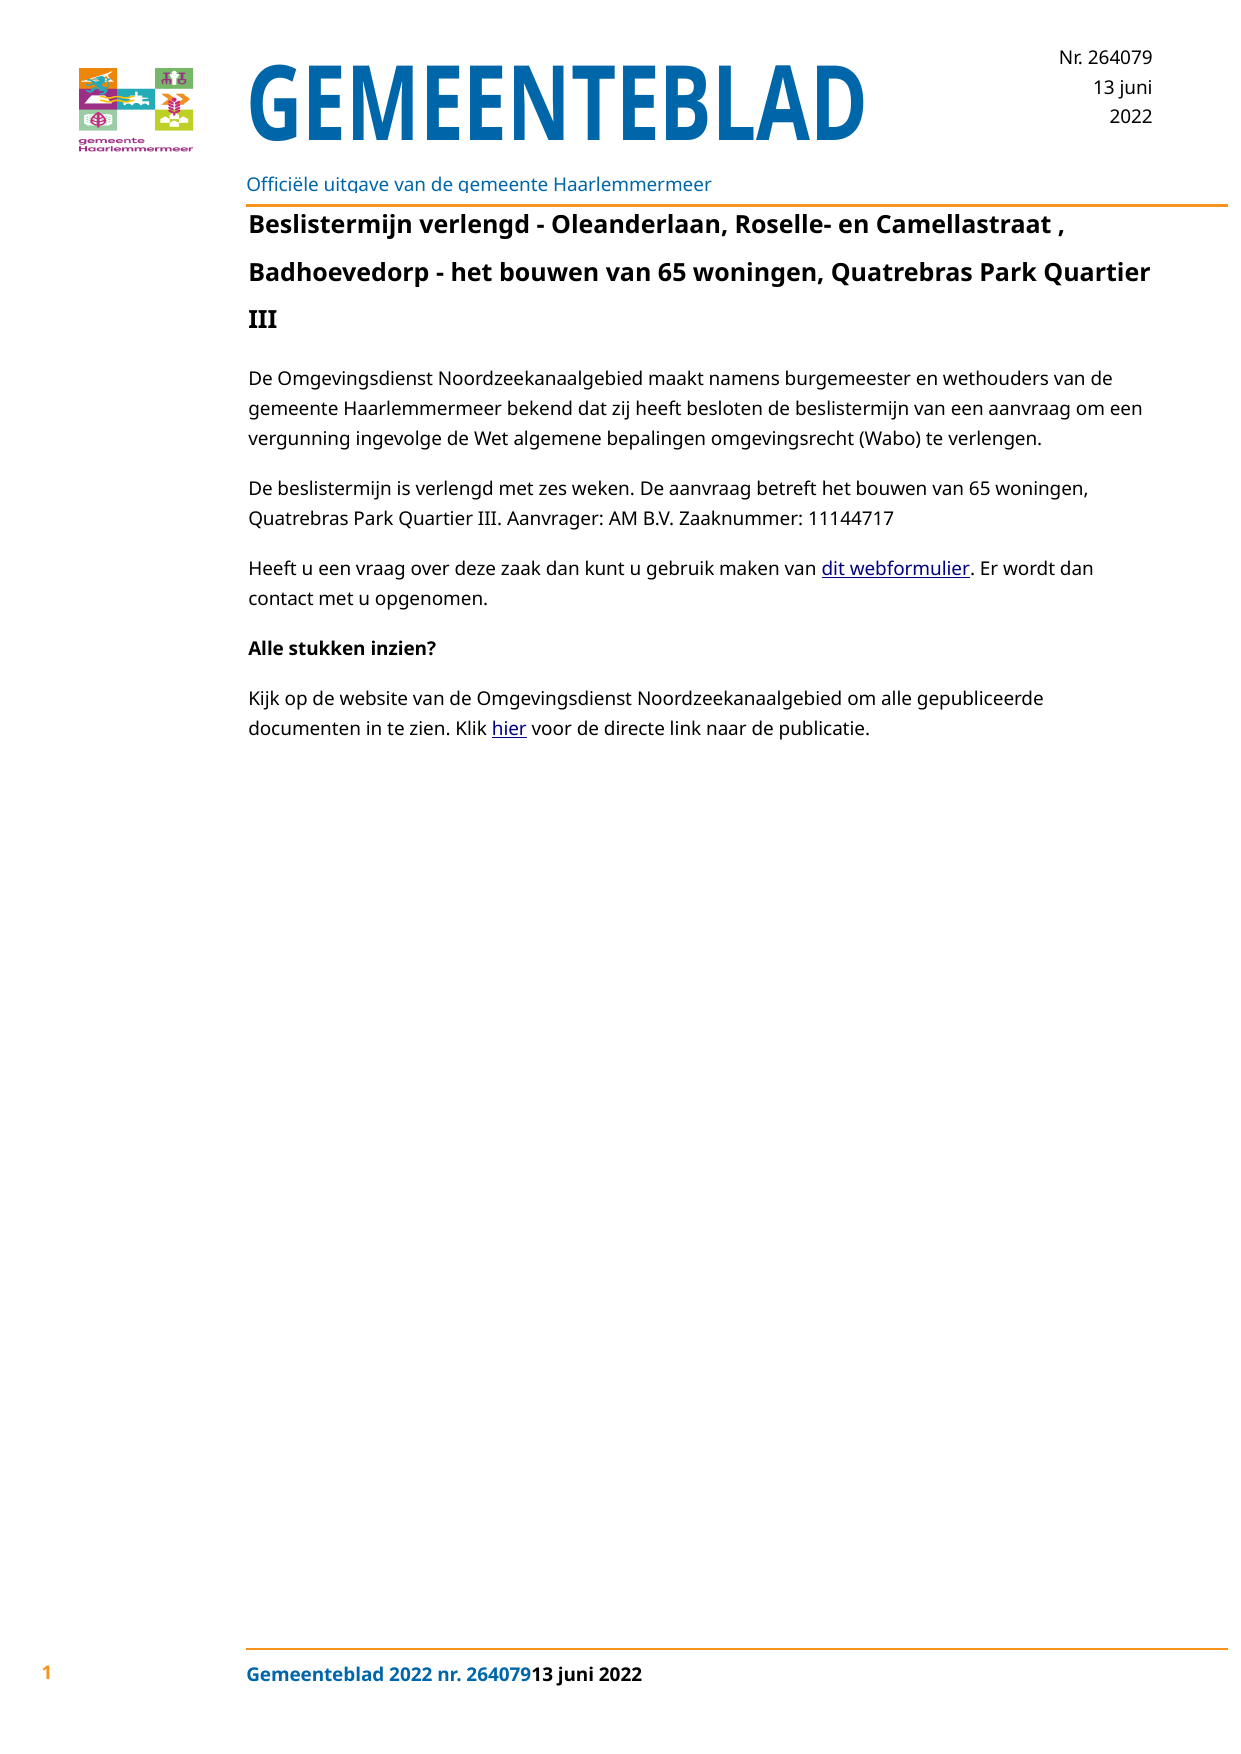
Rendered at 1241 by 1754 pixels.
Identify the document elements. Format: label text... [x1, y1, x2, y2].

text De beslistermijn is verlengd met zes weken. De aanvraag betreft het bouwen van 65 woningen, Quatrebras Park Quartier III. Aanvrager: AM B.V. Zaaknummer: 11144717 [248, 475, 1152, 530]
text Beslistermijn verlengd - Oleanderlaan, Roselle- en Camellastraat , Badhoevedorp - het bouwen van 65 woningen, Quatrebras Park Quartier III [248, 207, 1152, 336]
picture [41, 47, 231, 172]
text Kijk op de website van de Omgevingsdienst Noordzeekanaalgebied om alle gepubliceerde documenten in te zien. Klik hier voor de directe link naar de publicatie. [248, 686, 1152, 741]
text Heeft u een vraag over deze zaak dan kunt u gebruik maken van dit webformulier. Er wordt dan contact met u opgenomen. [248, 555, 1152, 610]
text De Omgevingsdienst Noordzeekanaalgebied maakt namens burgemeester en wethouders van de gemeente Haarlemmermeer bekend dat zij heeft besloten de beslistermijn van een aanvraag om een vergunning ingevolge de Wet algemene bepalingen omgevingsrecht (Wabo) te verlengen. [248, 366, 1152, 450]
text Alle stukken inzien? [248, 635, 1152, 661]
